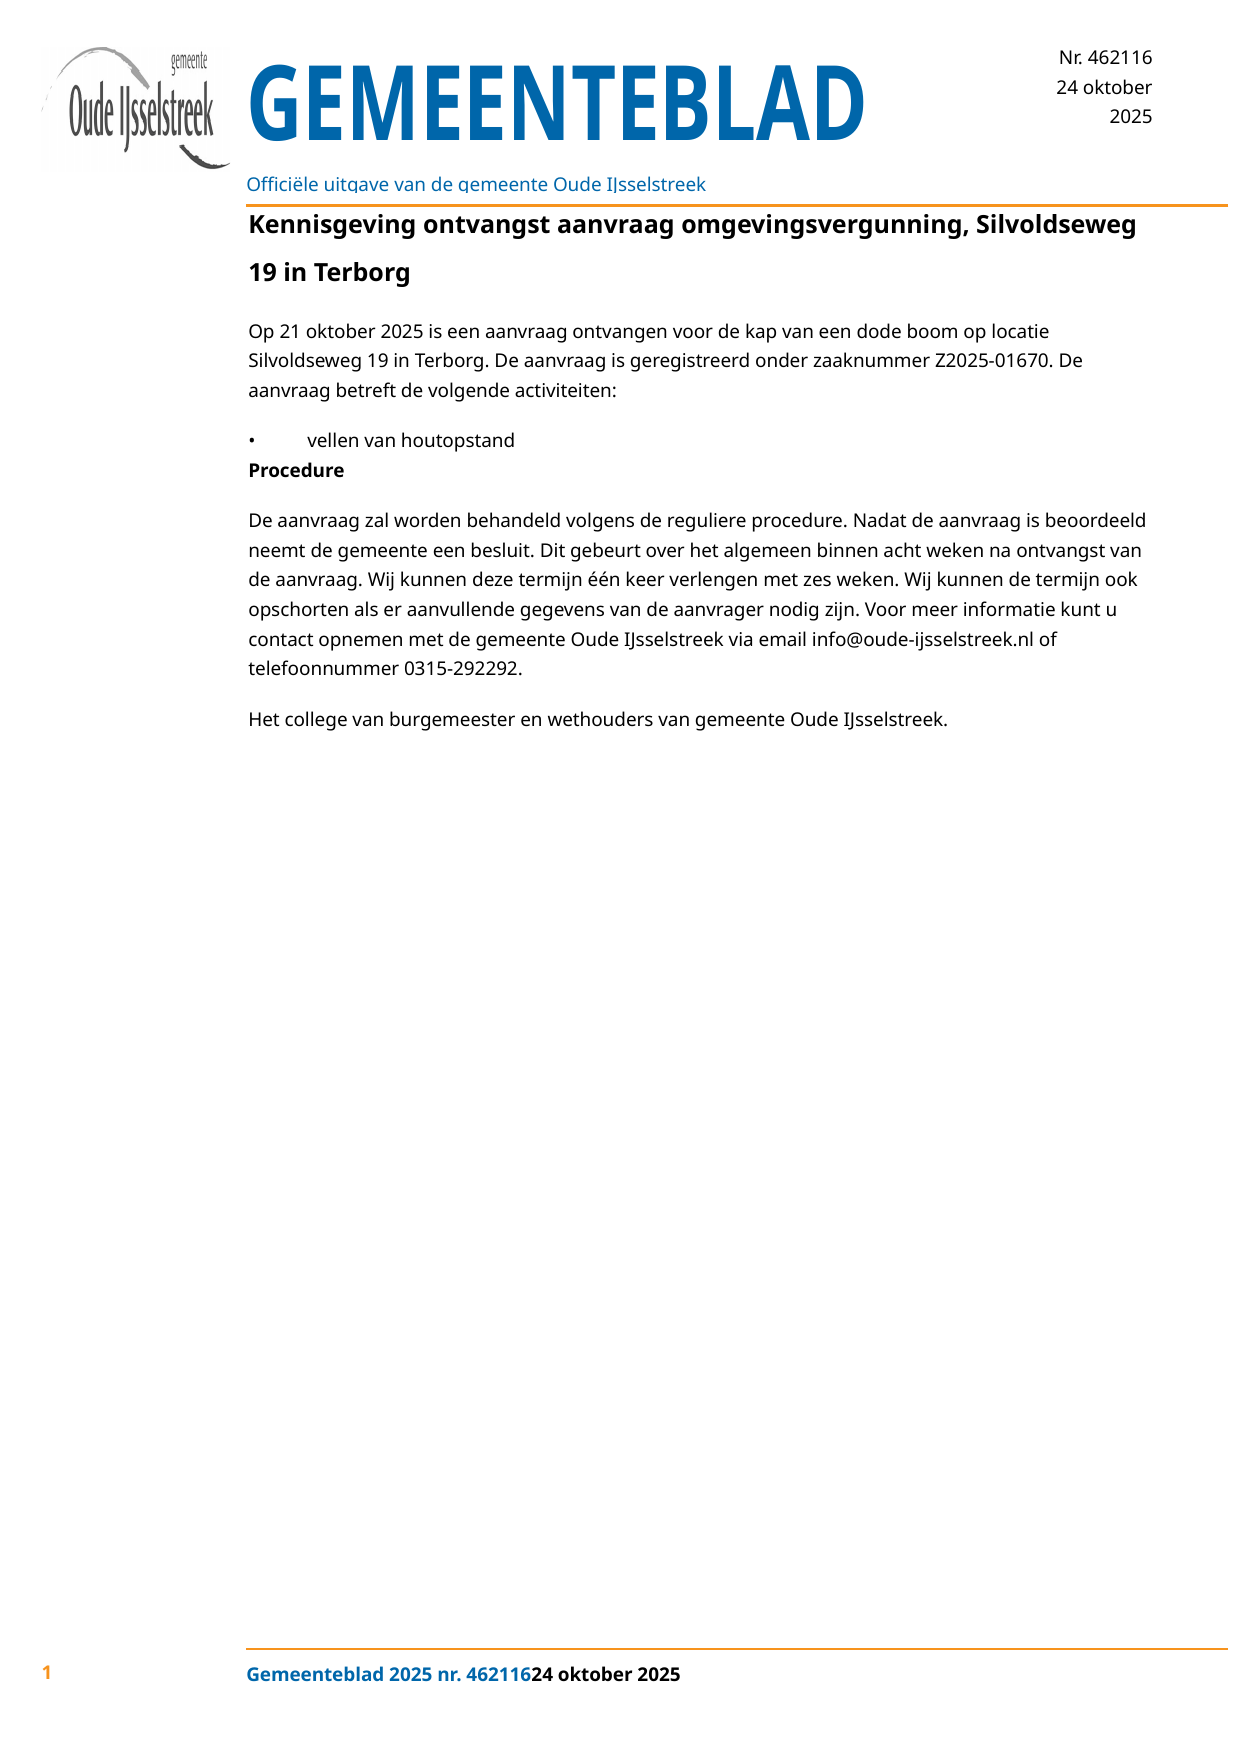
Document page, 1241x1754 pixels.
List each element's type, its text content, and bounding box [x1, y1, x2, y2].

text Procedure [248, 457, 1152, 483]
text Kennisgeving ontvangst aanvraag omgevingsvergunning, Silvoldseweg 19 in Terborg [248, 207, 1152, 288]
text Het college van burgemeester en wethouders van gemeente Oude IJsselstreek. [248, 706, 1152, 732]
picture [41, 47, 231, 172]
list vellen van houtopstand [248, 427, 1152, 453]
text Op 21 oktober 2025 is een aanvraag ontvangen voor de kap van een dode boom op locatie Silvoldseweg 19 in Terborg. De aanvraag is geregistreerd onder zaaknummer Z2025-01670. De aanvraag betreft de volgende activiteiten: [248, 318, 1152, 403]
text De aanvraag zal worden behandeld volgens de reguliere procedure. Nadat de aanvraag is beoordeeld neemt de gemeente een besluit. Dit gebeurt over het algemeen binnen acht weken na ontvangst van de aanvraag. Wij kunnen deze termijn één keer verlengen met zes weken. Wij kunnen de termijn ook opschorten als er aanvullende gegevens van de aanvrager nodig zijn. Voor meer informatie kunt u contact opnemen met de gemeente Oude IJsselstreek via email info@oude-ijsselstreek.nl of telefoonnummer 0315-292292. [248, 507, 1152, 681]
